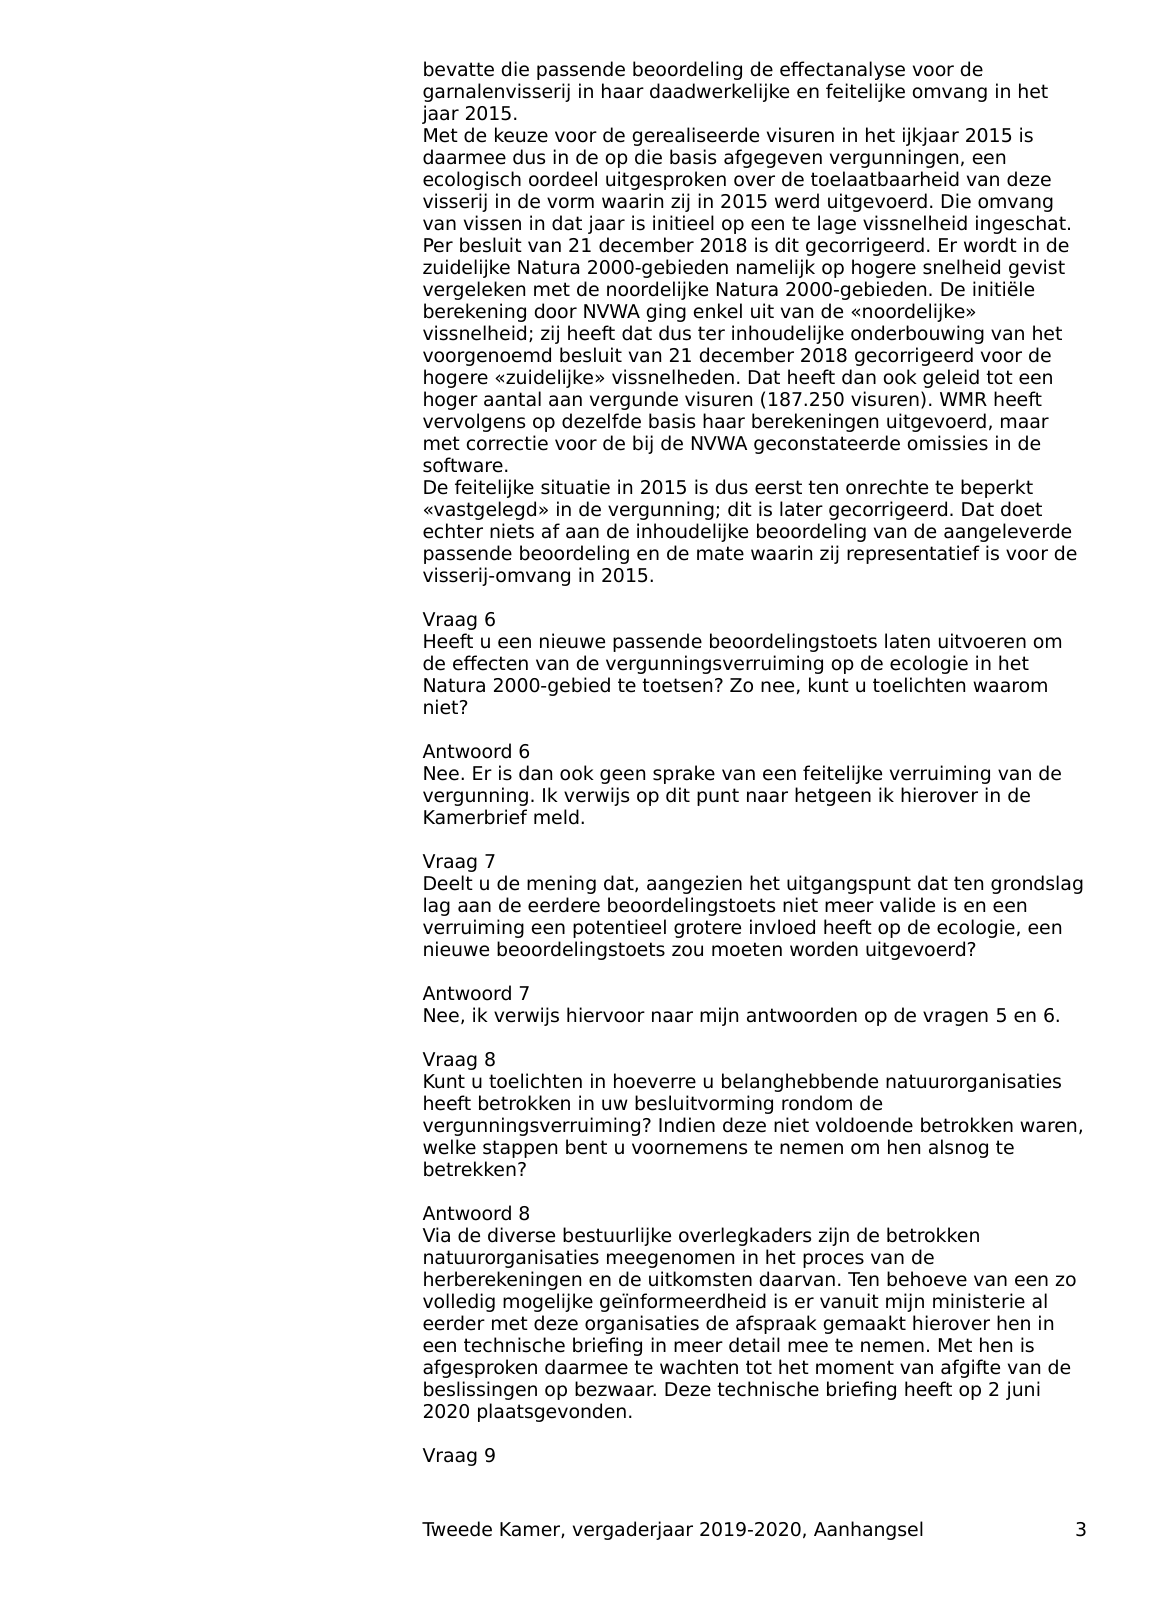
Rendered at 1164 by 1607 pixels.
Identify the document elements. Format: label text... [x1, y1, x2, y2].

text Nee. Er is dan ook geen sprake van een feitelijke verruiming van de vergunning. Ik verwijs op dit punt naar hetgeen ik hierover in de Kamerbrief meld. [422, 763, 1087, 829]
text Antwoord 6 [422, 741, 1087, 763]
text Vraag 9 [422, 1445, 1087, 1467]
text Nee, ik verwijs hiervoor naar mijn antwoorden op de vragen 5 en 6. [422, 1005, 1087, 1027]
text Met de keuze voor de gerealiseerde visuren in het ijkjaar 2015 is daarmee dus in de op die basis afgegeven vergunningen, een ecologisch oordeel uitgesproken over de toelaatbaarheid van deze visserij in de vorm waarin zij in 2015 werd uitgevoerd. Die omvang van vissen in dat jaar is initieel op een te lage vissnelheid ingeschat. Per besluit van 21 december 2018 is dit gecorrigeerd. Er wordt in de zuidelijke Natura 2000-gebieden namelijk op hogere snelheid gevist vergeleken met de noordelijke Natura 2000-gebieden. De initiële berekening door NVWA ging enkel uit van de «noordelijke» vissnelheid; zij heeft dat dus ter inhoudelijke onderbouwing van het voorgenoemd besluit van 21 december 2018 gecorrigeerd voor de hogere «zuidelijke» vissnelheden. Dat heeft dan ook geleid tot een hoger aantal aan vergunde visuren (187.250 visuren). WMR heeft vervolgens op dezelfde basis haar berekeningen uitgevoerd, maar met correctie voor de bij de NVWA geconstateerde omissies in de software. [422, 125, 1087, 477]
text Antwoord 7 [422, 983, 1087, 1005]
text Kunt u toelichten in hoeverre u belanghebbende natuurorganisaties heeft betrokken in uw besluitvorming rondom de vergunningsverruiming? Indien deze niet voldoende betrokken waren, welke stappen bent u voornemens te nemen om hen alsnog te betrekken? [422, 1071, 1087, 1181]
text Deelt u de mening dat, aangezien het uitgangspunt dat ten grondslag lag aan de eerdere beoordelingstoets niet meer valide is en een verruiming een potentieel grotere invloed heeft op de ecologie, een nieuwe beoordelingstoets zou moeten worden uitgevoerd? [422, 873, 1087, 961]
text Vraag 6 [422, 609, 1087, 631]
text De feitelijke situatie in 2015 is dus eerst ten onrechte te beperkt «vastgelegd» in de vergunning; dit is later gecorrigeerd. Dat doet echter niets af aan de inhoudelijke beoordeling van de aangeleverde passende beoordeling en de mate waarin zij representatief is voor de visserij-omvang in 2015. [422, 477, 1087, 587]
text Vraag 7 [422, 851, 1087, 873]
text bevatte die passende beoordeling de effectanalyse voor de garnalenvisserij in haar daadwerkelijke en feitelijke omvang in het jaar 2015. [422, 59, 1087, 125]
text Antwoord 8 [422, 1203, 1087, 1225]
text Via de diverse bestuurlijke overlegkaders zijn de betrokken natuurorganisaties meegenomen in het proces van de herberekeningen en de uitkomsten daarvan. Ten behoeve van een zo volledig mogelijke geïnformeerdheid is er vanuit mijn ministerie al eerder met deze organisaties de afspraak gemaakt hierover hen in een technische briefing in meer detail mee te nemen. Met hen is afgesproken daarmee te wachten tot het moment van afgifte van de beslissingen op bezwaar. Deze technische briefing heeft op 2 juni 2020 plaatsgevonden. [422, 1225, 1087, 1423]
text Heeft u een nieuwe passende beoordelingstoets laten uitvoeren om de effecten van de vergunningsverruiming op de ecologie in het Natura 2000-gebied te toetsen? Zo nee, kunt u toelichten waarom niet? [422, 631, 1087, 719]
text Vraag 8 [422, 1049, 1087, 1071]
